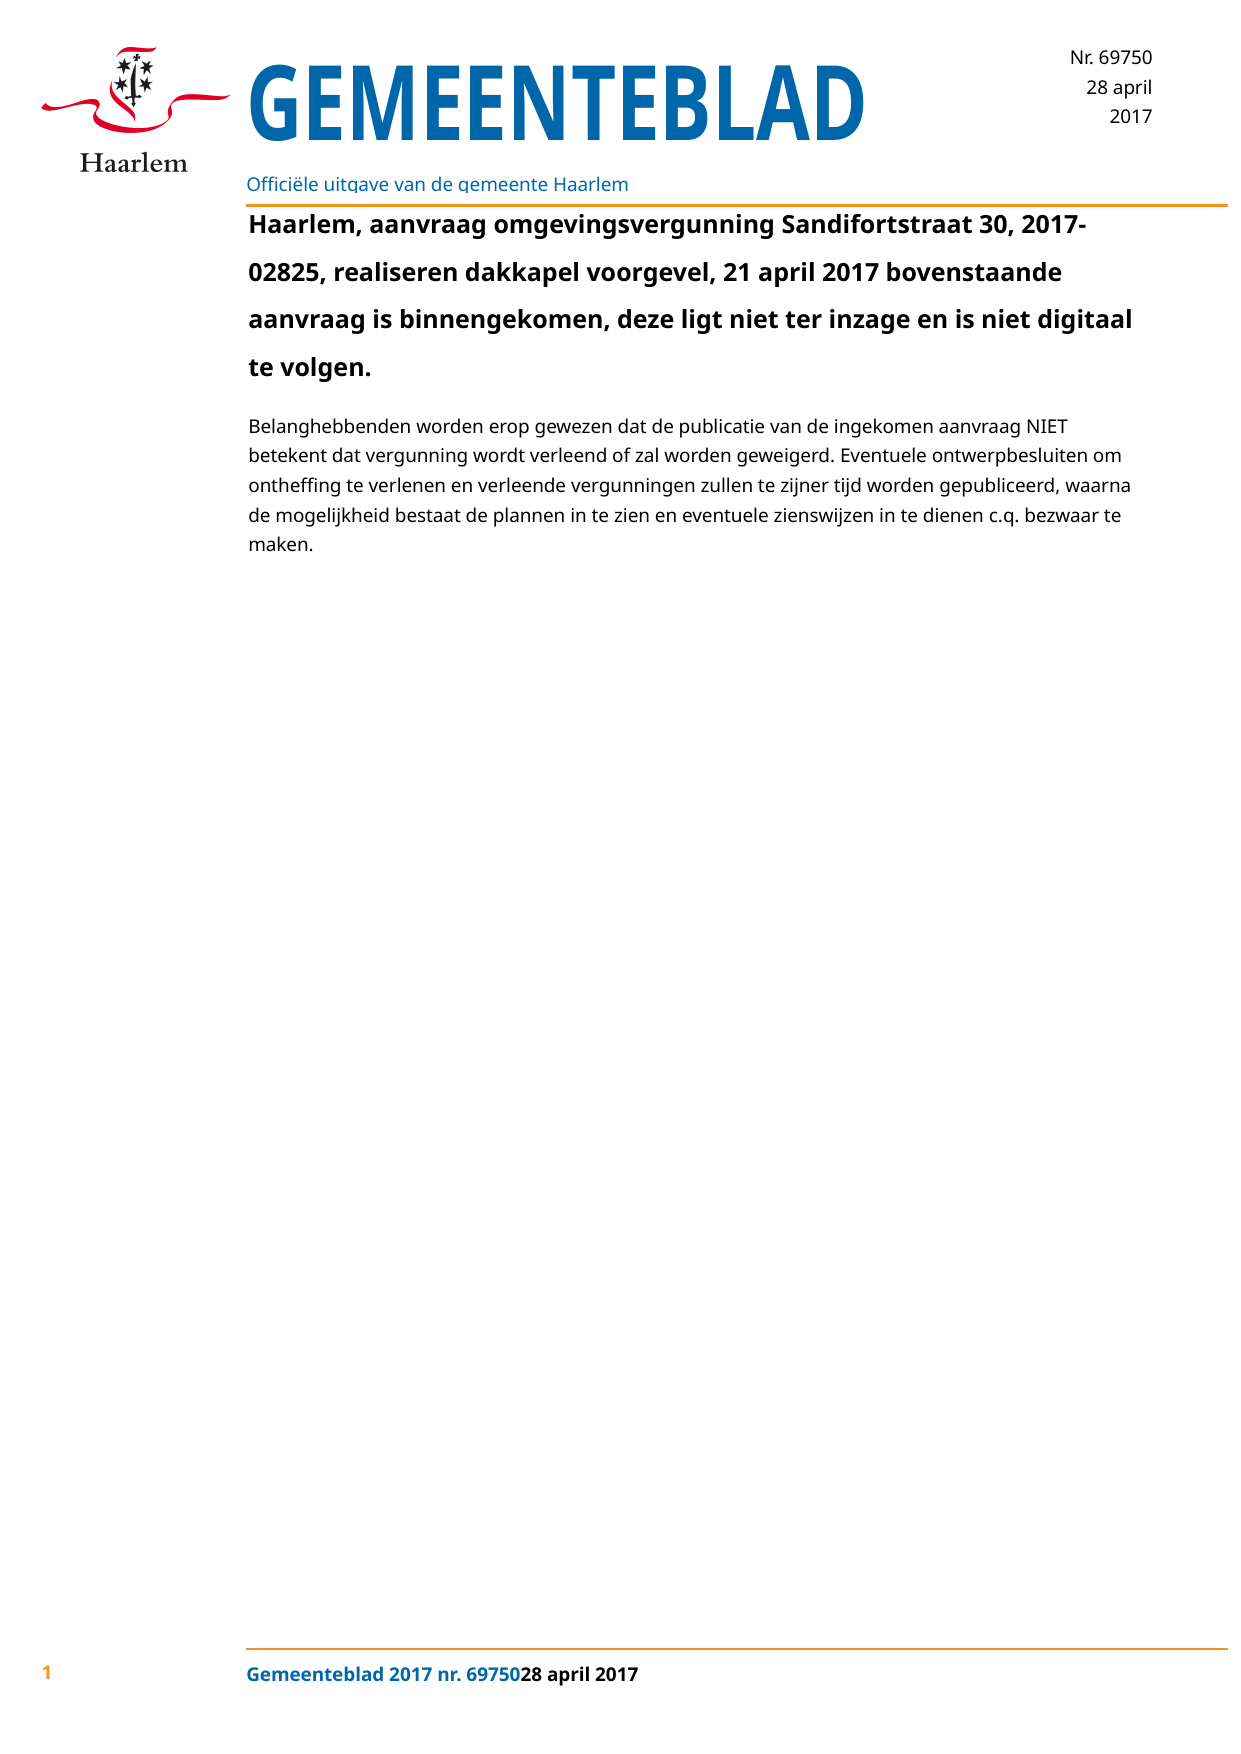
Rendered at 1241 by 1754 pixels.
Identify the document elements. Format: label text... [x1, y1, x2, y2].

text Haarlem, aanvraag omgevingsvergunning Sandifortstraat 30, 2017-02825, realiseren dakkapel voorgevel, 21 april 2017 bovenstaande aanvraag is binnengekomen, deze ligt niet ter inzage en is niet digitaal te volgen. [248, 207, 1152, 384]
text Belanghebbenden worden erop gewezen dat de publicatie van de ingekomen aanvraag NIET betekent dat vergunning wordt verleend of zal worden geweigerd. Eventuele ontwerpbesluiten om ontheffing te verlenen en verleende vergunningen zullen te zijner tijd worden gepubliceerd, waarna de mogelijkheid bestaat de plannen in te zien en eventuele zienswijzen in te dienen c.q. bezwaar te maken. [248, 413, 1152, 557]
picture [41, 47, 231, 172]
